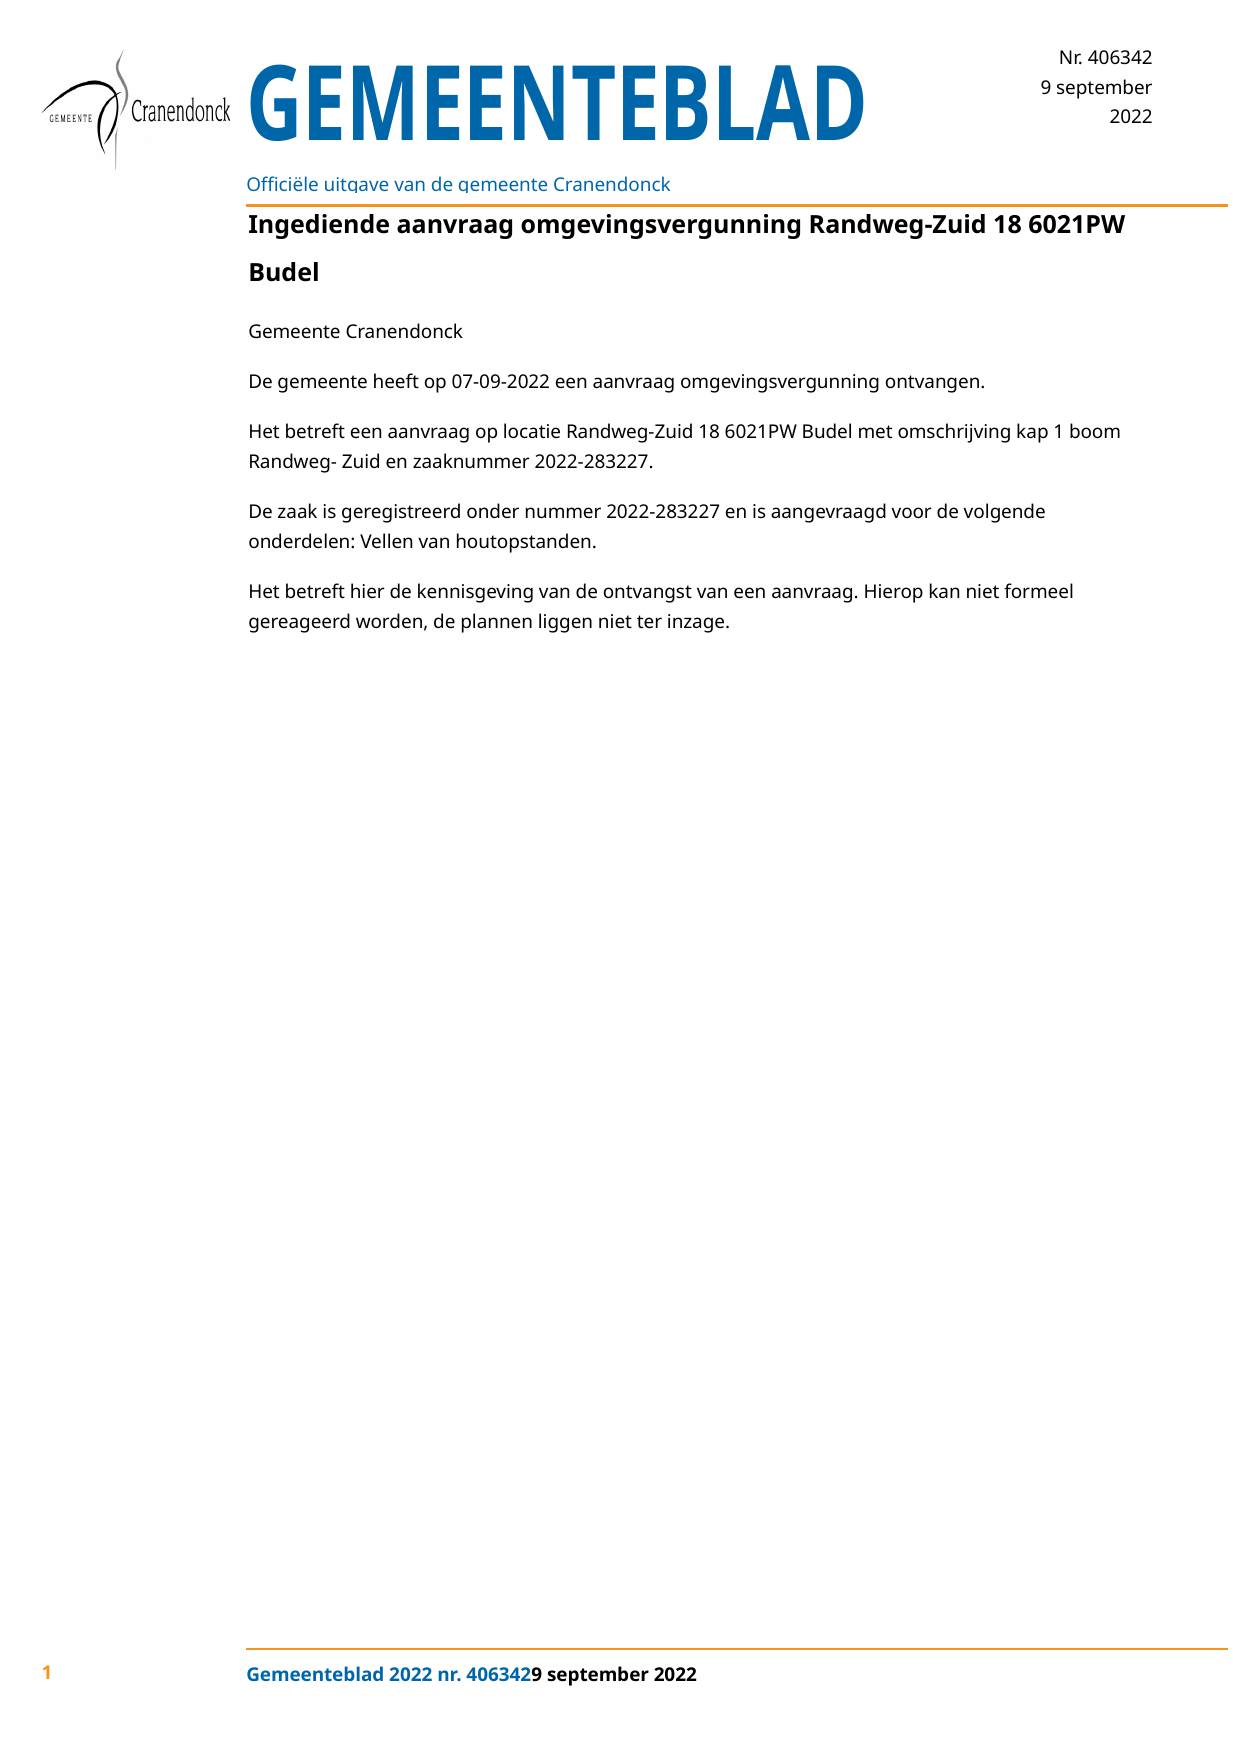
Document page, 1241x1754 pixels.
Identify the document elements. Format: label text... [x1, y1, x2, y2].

text Het betreft een aanvraag op locatie Randweg-Zuid 18 6021PW Budel met omschrijving kap 1 boom Randweg- Zuid en zaaknummer 2022-283227. [248, 419, 1152, 474]
text Gemeente Cranendonck [248, 318, 1152, 344]
text Ingediende aanvraag omgevingsvergunning Randweg-Zuid 18 6021PW Budel [248, 207, 1152, 288]
text De gemeente heeft op 07-09-2022 een aanvraag omgevingsvergunning ontvangen. [248, 368, 1152, 394]
text Het betreft hier de kennisgeving van de ontvangst van een aanvraag. Hierop kan niet formeel gereageerd worden, de plannen liggen niet ter inzage. [248, 579, 1152, 634]
picture [41, 47, 231, 172]
text De zaak is geregistreerd onder nummer 2022-283227 en is aangevraagd voor de volgende onderdelen: Vellen van houtopstanden. [248, 499, 1152, 554]
